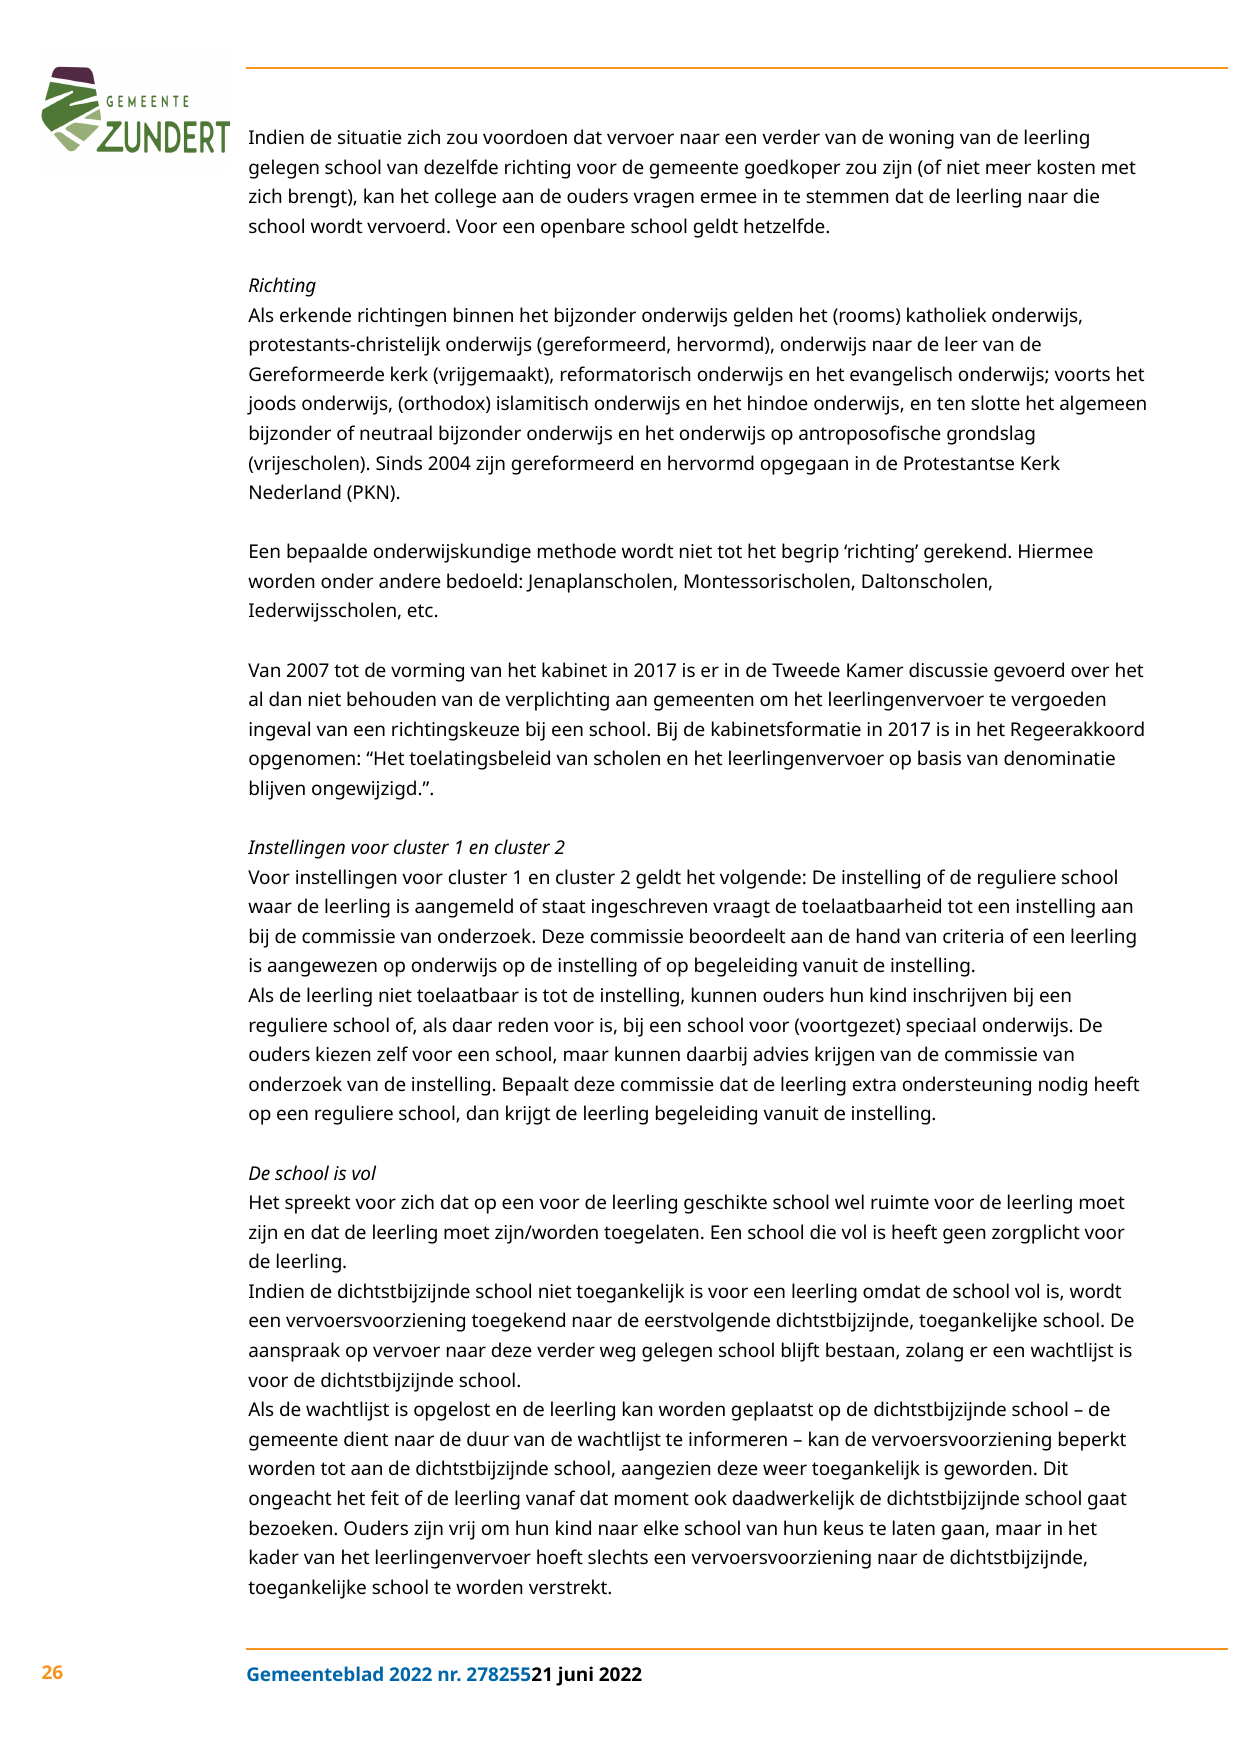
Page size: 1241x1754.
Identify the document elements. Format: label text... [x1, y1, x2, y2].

text Als de leerling niet toelaatbaar is tot de instelling, kunnen ouders hun kind inschrijven bij een reguliere school of, als daar reden voor is, bij een school voor (voortgezet) speciaal onderwijs. De ouders kiezen zelf voor een school, maar kunnen daarbij advies krijgen van de commissie van onderzoek van de instelling. Bepaalt deze commissie dat de leerling extra ondersteuning nodig heeft op een reguliere school, dan krijgt de leerling begeleiding vanuit de instelling. [248, 982, 1152, 1126]
picture [41, 47, 231, 172]
text Richting [248, 272, 1152, 298]
text Als de wachtlijst is opgelost en de leerling kan worden geplaatst op de dichtstbijzijnde school – de gemeente dient naar de duur van de wachtlijst te informeren – kan de vervoersvoorziening beperkt worden tot aan de dichtstbijzijnde school, aangezien deze weer toegankelijk is geworden. Dit ongeacht het feit of de leerling vanaf dat moment ook daadwerkelijk de dichtstbijzijnde school gaat bezoeken. Ouders zijn vrij om hun kind naar elke school van hun keus te laten gaan, maar in het kader van het leerlingenvervoer hoeft slechts een vervoersvoorziening naar de dichtstbijzijnde, toegankelijke school te worden verstrekt. [248, 1396, 1152, 1600]
text Het spreekt voor zich dat op een voor de leerling geschikte school wel ruimte voor de leerling moet zijn en dat de leerling moet zijn/worden toegelaten. Een school die vol is heeft geen zorgplicht voor de leerling. [248, 1189, 1152, 1274]
text Voor instellingen voor cluster 1 en cluster 2 geldt het volgende: De instelling of de reguliere school waar de leerling is aangemeld of staat ingeschreven vraagt de toelaatbaarheid tot een instelling aan bij de commissie van onderzoek. Deze commissie beoordeelt aan de hand van criteria of een leerling is aangewezen op onderwijs op de instelling of op begeleiding vanuit de instelling. [248, 864, 1152, 978]
text Instellingen voor cluster 1 en cluster 2 [248, 834, 1152, 860]
text De school is vol [248, 1160, 1152, 1186]
text Van 2007 tot de vorming van het kabinet in 2017 is er in de Tweede Kamer discussie gevoerd over het al dan niet behouden van de verplichting aan gemeenten om het leerlingenvervoer te vergoeden ingeval van een richtingskeuze bij een school. Bij de kabinetsformatie in 2017 is in het Regeerakkoord opgenomen: “Het toelatingsbeleid van scholen en het leerlingenvervoer op basis van denominatie blijven ongewijzigd.”. [248, 657, 1152, 801]
text Een bepaalde onderwijskundige methode wordt niet tot het begrip ‘richting’ gerekend. Hiermee worden onder andere bedoeld: Jenaplanscholen, Montessorischolen, Daltonscholen, Iederwijsscholen, etc. [248, 538, 1152, 623]
text Indien de dichtstbijzijnde school niet toegankelijk is voor een leerling omdat de school vol is, wordt een vervoersvoorziening toegekend naar de eerstvolgende dichtstbijzijnde, toegankelijke school. De aanspraak op vervoer naar deze verder weg gelegen school blijft bestaan, zolang er een wachtlijst is voor de dichtstbijzijnde school. [248, 1278, 1152, 1393]
text Als erkende richtingen binnen het bijzonder onderwijs gelden het (rooms) katholiek onderwijs, protestants-christelijk onderwijs (gereformeerd, hervormd), onderwijs naar de leer van de Gereformeerde kerk (vrijgemaakt), reformatorisch onderwijs en het evangelisch onderwijs; voorts het joods onderwijs, (orthodox) islamitisch onderwijs en het hindoe onderwijs, en ten slotte het algemeen bijzonder of neutraal bijzonder onderwijs en het onderwijs op antroposofische grondslag (vrijescholen). Sinds 2004 zijn gereformeerd en hervormd opgegaan in de Protestantse Kerk Nederland (PKN). [248, 302, 1152, 505]
text Indien de situatie zich zou voordoen dat vervoer naar een verder van de woning van de leerling gelegen school van dezelfde richting voor de gemeente goedkoper zou zijn (of niet meer kosten met zich brengt), kan het college aan de ouders vragen ermee in te stemmen dat de leerling naar die school wordt vervoerd. Voor een openbare school geldt hetzelfde. [248, 124, 1152, 239]
